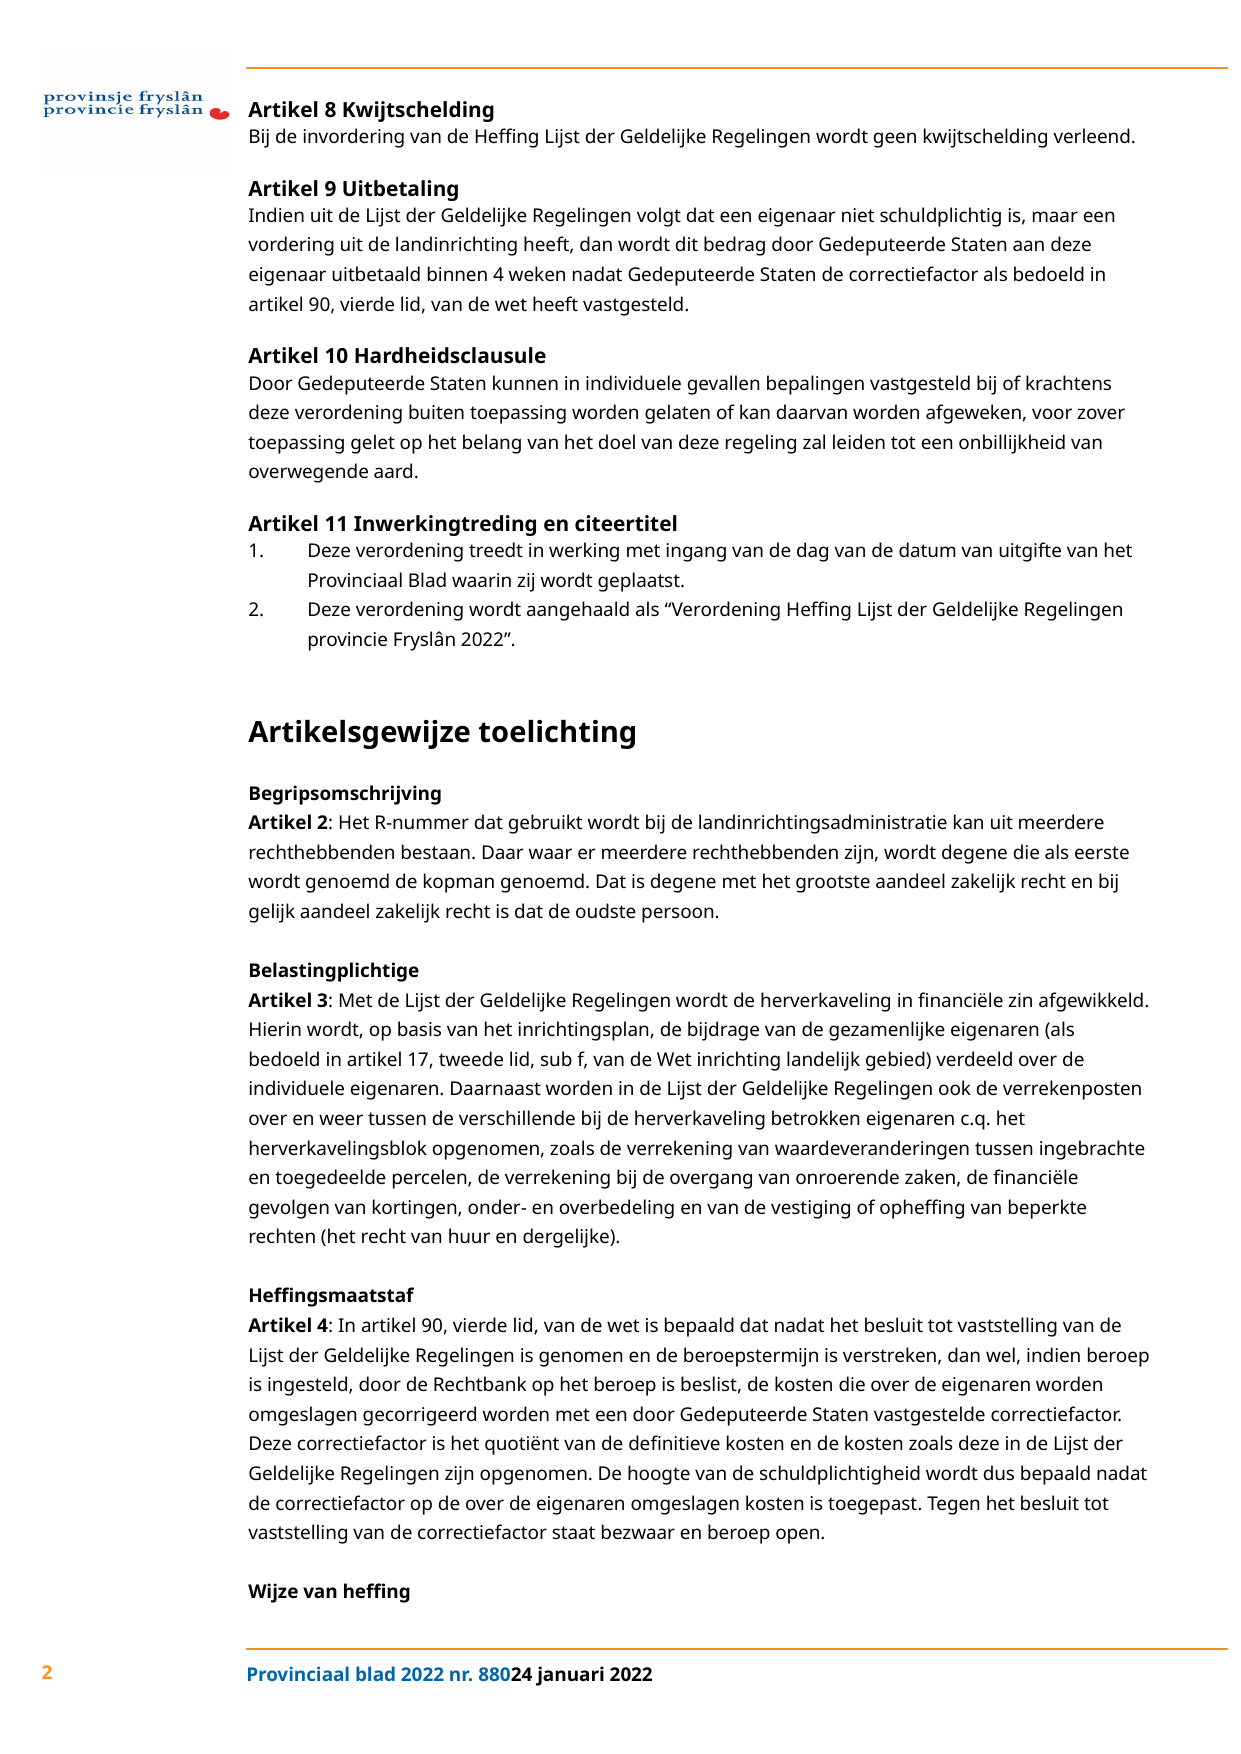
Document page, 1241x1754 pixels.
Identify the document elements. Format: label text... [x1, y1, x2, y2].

text Bij de invordering van de Heffing Lijst der Geldelijke Regelingen wordt geen kwijtschelding verleend. [248, 123, 1152, 149]
text Heffingsmaatstaf [248, 1283, 1152, 1308]
text Artikel 3: Met de Lijst der Geldelijke Regelingen wordt de herverkaveling in financiële zin afgewikkeld. Hierin wordt, op basis van het inrichtingsplan, de bijdrage van de gezamenlijke eigenaren (als bedoeld in artikel 17, tweede lid, sub f, van de Wet inrichting landelijk gebied) verdeeld over de individuele eigenaren. Daarnaast worden in de Lijst der Geldelijke Regelingen ook de verrekenposten over en weer tussen de verschillende bij de herverkaveling betrokken eigenaren c.q. het herverkavelingsblok opgenomen, zoals de verrekening van waardeveranderingen tussen ingebrachte en toegedeelde percelen, de verrekening bij de overgang van onroerende zaken, de financiële gevolgen van kortingen, onder- en overbedeling en van de vestiging of opheffing van beperkte rechten (het recht van huur en dergelijke). [248, 987, 1152, 1249]
text Artikel 8 Kwijtschelding [248, 95, 1152, 123]
text Artikel 11 Inwerkingtreding en citeertitel [248, 509, 1152, 537]
text Door Gedeputeerde Staten kunnen in individuele gevallen bepalingen vastgesteld bij of krachtens deze verordening buiten toepassing worden gelaten of kan daarvan worden afgeweken, voor zover toepassing gelet op het belang van het doel van deze regeling zal leiden tot een onbillijkheid van overwegende aard. [248, 370, 1152, 484]
text Artikel 4: In artikel 90, vierde lid, van de wet is bepaald dat nadat het besluit tot vaststelling van de Lijst der Geldelijke Regelingen is genomen en de beroepstermijn is verstreken, dan wel, indien beroep is ingesteld, door de Rechtbank op het beroep is beslist, de kosten die over de eigenaren worden omgeslagen gecorrigeerd worden met een door Gedeputeerde Staten vastgestelde correctiefactor. Deze correctiefactor is het quotiënt van de definitieve kosten en de kosten zoals deze in de Lijst der Geldelijke Regelingen zijn opgenomen. De hoogte van de schuldplichtigheid wordt dus bepaald nadat de correctiefactor op de over de eigenaren omgeslagen kosten is toegepast. Tegen het besluit tot vaststelling van de correctiefactor staat bezwaar en beroep open. [248, 1312, 1152, 1545]
text Belastingplichtige [248, 957, 1152, 983]
text Indien uit de Lijst der Geldelijke Regelingen volgt dat een eigenaar niet schuldplichtig is, maar een vordering uit de landinrichting heeft, dan wordt dit bedrag door Gedeputeerde Staten aan deze eigenaar uitbetaald binnen 4 weken nadat Gedeputeerde Staten de correctiefactor als bedoeld in artikel 90, vierde lid, van de wet heeft vastgesteld. [248, 202, 1152, 317]
text Begripsomschrijving [248, 780, 1152, 806]
text Artikel 10 Hardheidsclausule [248, 341, 1152, 370]
list Deze verordening treedt in werking met ingang van de dag van de datum van uitgifte van het Provinciaal Blad waarin zij wordt geplaatst. [248, 537, 1152, 593]
list Deze verordening wordt aangehaald als “Verordening Heffing Lijst der Geldelijke Regelingen provincie Fryslân 2022”. [248, 596, 1152, 652]
text Artikel 9 Uitbetaling [248, 174, 1152, 202]
picture [41, 47, 231, 172]
text Artikel 2: Het R-nummer dat gebruikt wordt bij de landinrichtingsadministratie kan uit meerdere rechthebbenden bestaan. Daar waar er meerdere rechthebbenden zijn, wordt degene die als eerste wordt genoemd de kopman genoemd. Dat is degene met het grootste aandeel zakelijk recht en bij gelijk aandeel zakelijk recht is dat de oudste persoon. [248, 809, 1152, 924]
text Wijze van heffing [248, 1578, 1152, 1604]
text Artikelsgewijze toelichting [248, 711, 1152, 751]
